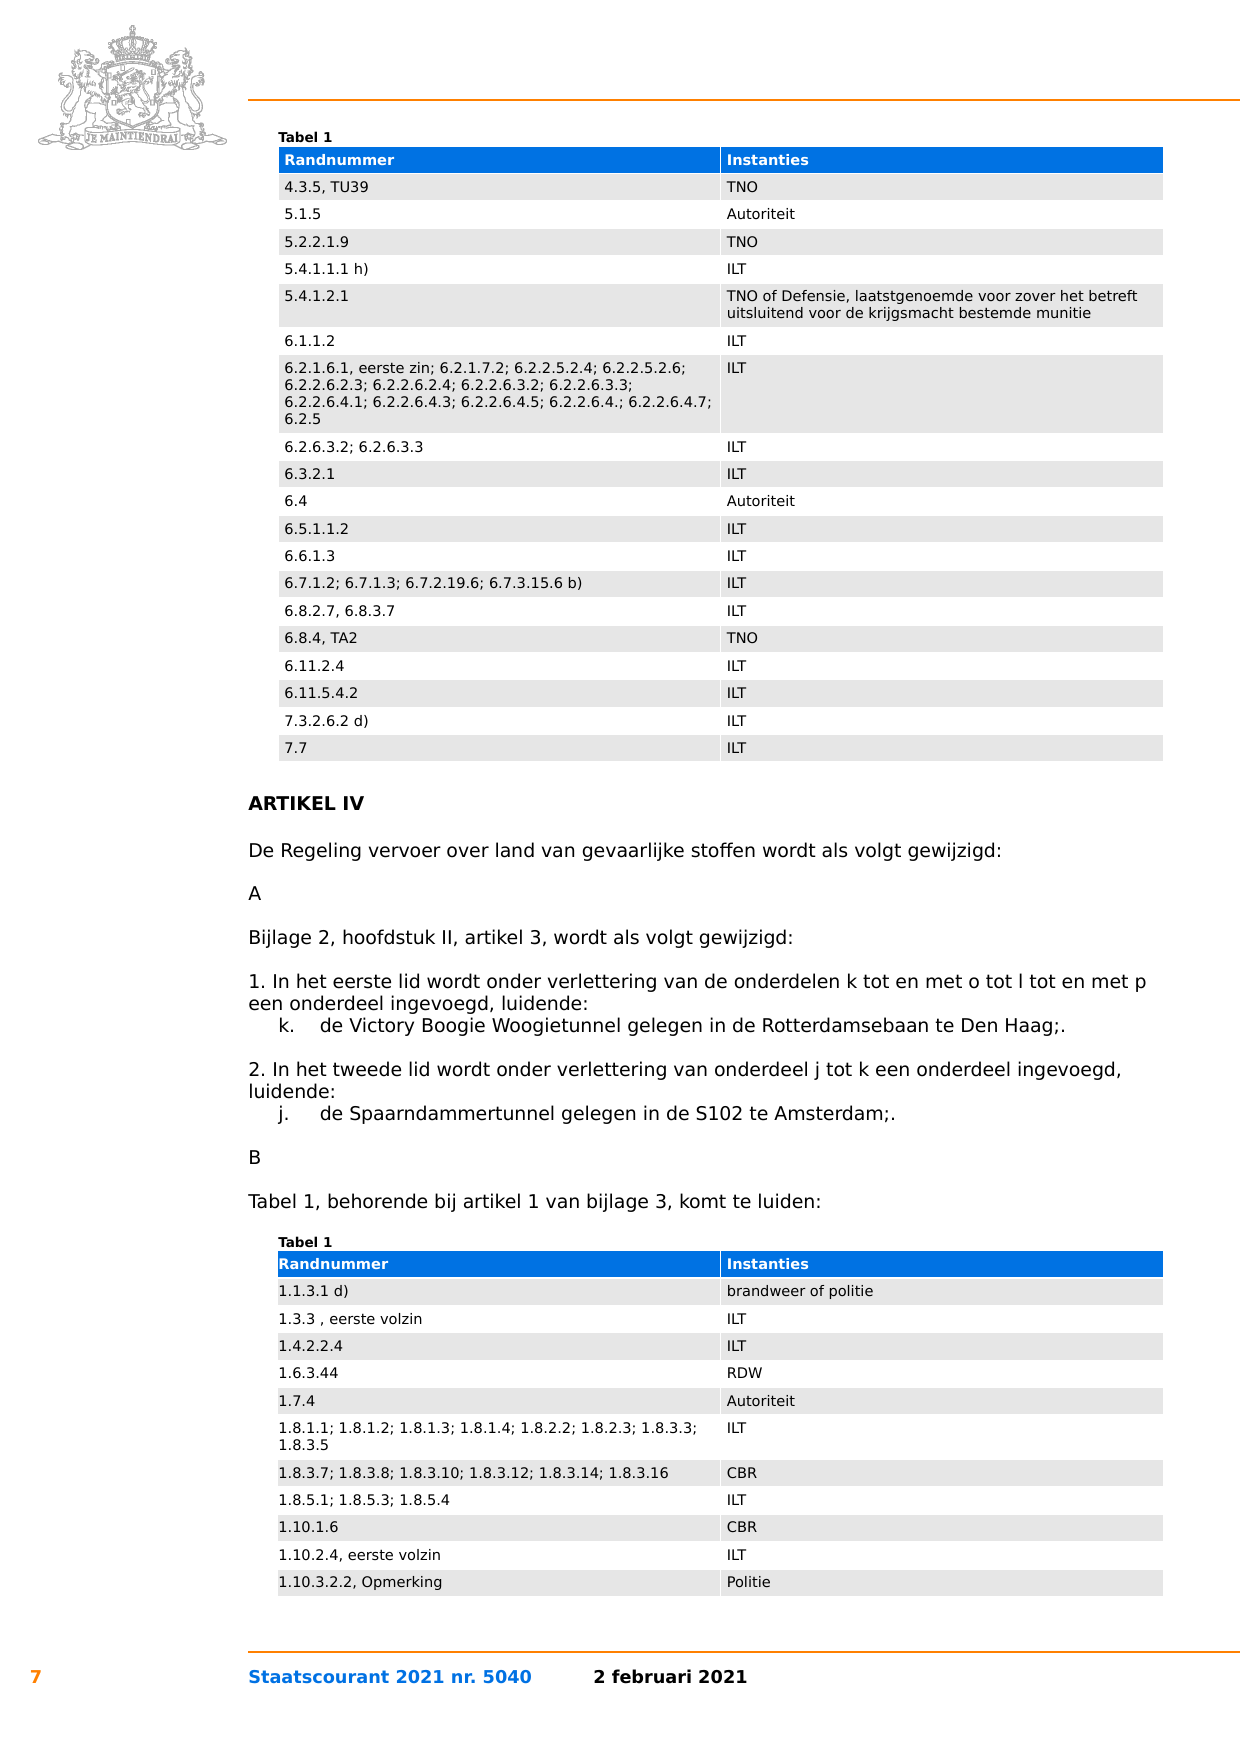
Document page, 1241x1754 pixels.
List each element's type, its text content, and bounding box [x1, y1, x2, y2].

text 2. In het tweede lid wordt onder verlettering van onderdeel j tot k een onderdeel ingevoegd, luidende: [248, 1059, 1163, 1103]
table_cell 6.5.1.1.2 [279, 516, 720, 542]
table_cell ILT [721, 680, 1163, 707]
text A [248, 883, 1163, 905]
table_cell ILT [721, 735, 1163, 761]
table_cell CBR [721, 1460, 1163, 1486]
table_cell 1.7.4 [278, 1388, 720, 1414]
table_cell 6.3.2.1 [279, 461, 720, 487]
table_cell Autoriteit [721, 1388, 1163, 1414]
table_cell ILT [721, 1542, 1163, 1568]
table_cell 6.8.4, TA2 [279, 626, 720, 652]
table_cell CBR [721, 1515, 1163, 1541]
text k. de Victory Boogie Woogietunnel gelegen in de Rotterdamsebaan te Den Haag;. [278, 1015, 1163, 1037]
table_cell brandweer of politie [721, 1279, 1163, 1305]
table_cell 5.4.1.2.1 [279, 284, 720, 327]
table_cell 5.1.5 [279, 201, 720, 228]
table_cell TNO of Defensie, laatstgenoemde voor zover het betreft uitsluitend voor de krijgsmacht bestemde munitie [721, 284, 1163, 327]
table_cell 4.3.5, TU39 [279, 174, 720, 200]
table_header Tabel 1 [278, 1234, 1163, 1250]
table_cell ILT [721, 543, 1163, 570]
table_cell 1.10.2.4, eerste volzin [278, 1542, 720, 1568]
table_cell ILT [721, 653, 1163, 679]
table_cell 1.4.2.2.4 [278, 1333, 720, 1360]
table_cell Instanties [721, 1251, 1163, 1277]
table_cell 1.8.3.7; 1.8.3.8; 1.8.3.10; 1.8.3.12; 1.8.3.14; 1.8.3.16 [278, 1460, 720, 1486]
table_cell TNO [721, 229, 1163, 255]
table_cell ILT [721, 461, 1163, 487]
table_cell 6.1.1.2 [279, 328, 720, 354]
table_cell 6.2.1.6.1, eerste zin; 6.2.1.7.2; 6.2.2.5.2.4; 6.2.2.5.2.6; 6.2.2.6.2.3; 6.2.2.6.2.4; 6.2.2.6.3.2; 6.2.2.6.3.3; 6.2.2.6.4.1; 6.2.2.6.4.3; 6.2.2.6.4.5; 6.2.2.6.4.; 6.2.2.6.4.7; 6.2.5 [279, 355, 720, 433]
table_cell Politie [721, 1570, 1163, 1596]
table_cell 6.4 [279, 489, 720, 515]
table_cell TNO [721, 626, 1163, 652]
table_cell RDW [721, 1361, 1163, 1387]
table_cell 5.2.2.1.9 [279, 229, 720, 255]
subtitle ARTIKEL IV [248, 792, 1163, 814]
table_cell ILT [721, 1416, 1163, 1459]
table_cell Randnummer [278, 1251, 720, 1277]
table_cell ILT [721, 1487, 1163, 1514]
text j. de Spaarndammertunnel gelegen in de S102 te Amsterdam;. [278, 1103, 1163, 1125]
table_cell ILT [721, 598, 1163, 624]
table_cell 1.8.1.1; 1.8.1.2; 1.8.1.3; 1.8.1.4; 1.8.2.2; 1.8.2.3; 1.8.3.3; 1.8.3.5 [278, 1416, 720, 1459]
text Tabel 1, behorende bij artikel 1 van bijlage 3, komt te luiden: [248, 1191, 1163, 1212]
table_cell Randnummer [279, 147, 720, 173]
table_cell 1.8.5.1; 1.8.5.3; 1.8.5.4 [278, 1487, 720, 1514]
text De Regeling vervoer over land van gevaarlijke stoffen wordt als volgt gewijzigd: [248, 839, 1163, 861]
text B [248, 1147, 1163, 1169]
table_cell ILT [721, 1306, 1163, 1332]
table_cell 5.4.1.1.1 h) [279, 256, 720, 283]
table_cell 6.2.6.3.2; 6.2.6.3.3 [279, 434, 720, 460]
table_cell ILT [721, 516, 1163, 542]
table_cell 1.3.3 , eerste volzin [278, 1306, 720, 1332]
table_cell 1.10.1.6 [278, 1515, 720, 1541]
table_cell ILT [721, 708, 1163, 734]
table_cell ILT [721, 1333, 1163, 1360]
table_cell Instanties [721, 147, 1163, 173]
table_cell 6.11.5.4.2 [279, 680, 720, 707]
text Bijlage 2, hoofdstuk II, artikel 3, wordt als volgt gewijzigd: [248, 927, 1163, 949]
table_header Tabel 1 [278, 130, 1163, 146]
text 1. In het eerste lid wordt onder verlettering van de onderdelen k tot en met o tot l tot en met p een onderdeel ingevoegd, luidende: [248, 971, 1163, 1015]
table_cell 6.6.1.3 [279, 543, 720, 570]
table_cell 1.6.3.44 [278, 1361, 720, 1387]
table_cell 7.3.2.6.2 d) [279, 708, 720, 734]
table_cell Autoriteit [721, 489, 1163, 515]
table_cell 7.7 [279, 735, 720, 761]
table_cell ILT [721, 434, 1163, 460]
table_cell ILT [721, 355, 1163, 433]
table_cell Autoriteit [721, 201, 1163, 228]
table_cell 6.8.2.7, 6.8.3.7 [279, 598, 720, 624]
picture [38, 25, 227, 150]
table_cell 6.11.2.4 [279, 653, 720, 679]
table_cell 1.1.3.1 d) [278, 1279, 720, 1305]
table_cell ILT [721, 328, 1163, 354]
table_cell ILT [721, 256, 1163, 283]
table_cell ILT [721, 571, 1163, 597]
table_cell TNO [721, 174, 1163, 200]
table_cell 6.7.1.2; 6.7.1.3; 6.7.2.19.6; 6.7.3.15.6 b) [279, 571, 720, 597]
table_cell 1.10.3.2.2, Opmerking [278, 1570, 720, 1596]
